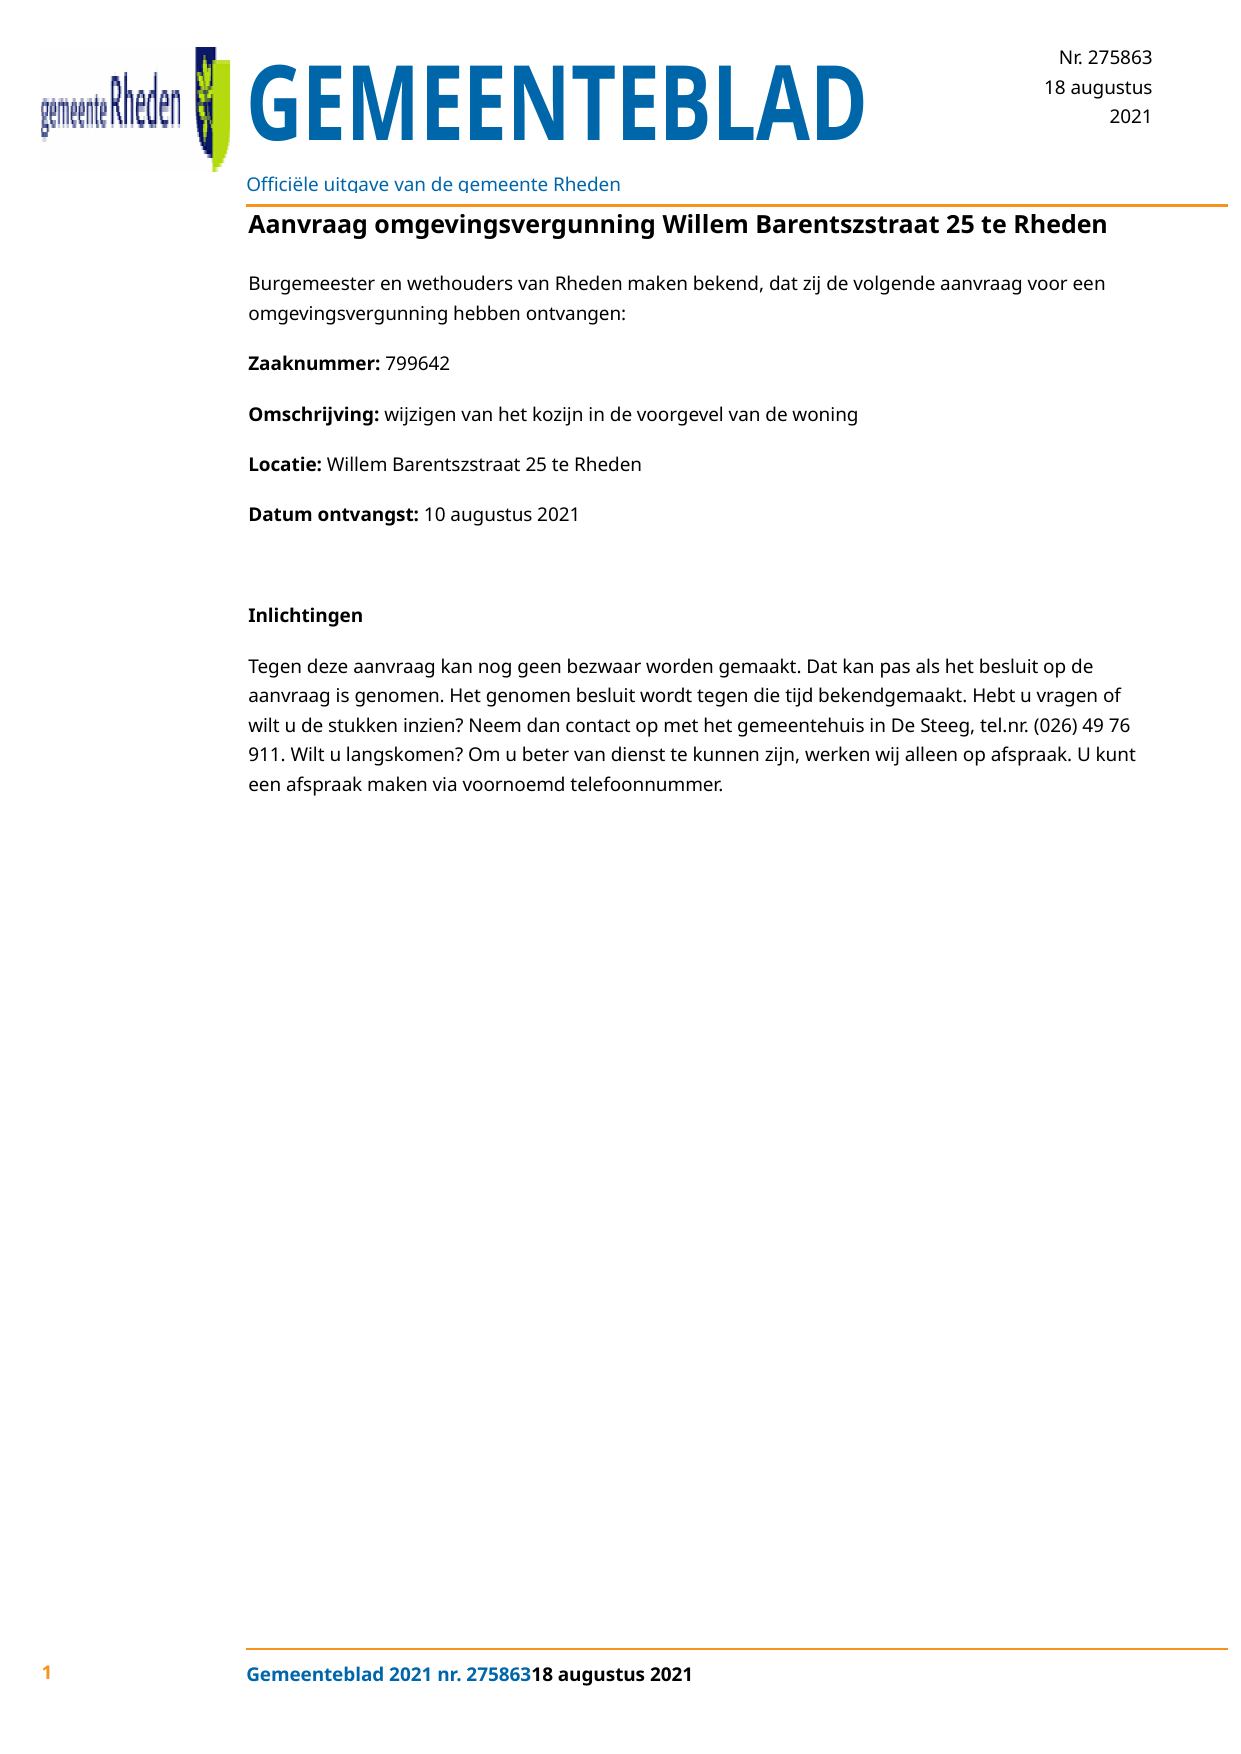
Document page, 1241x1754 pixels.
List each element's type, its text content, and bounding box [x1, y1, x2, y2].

text Omschrijving: wijzigen van het kozijn in de voorgevel van de woning [248, 401, 1152, 426]
text Aanvraag omgevingsvergunning Willem Barentszstraat 25 te Rheden [248, 207, 1152, 241]
text Zaaknummer: 799642 [248, 350, 1152, 376]
text Tegen deze aanvraag kan nog geen bezwaar worden gemaakt. Dat kan pas als het besluit op de aanvraag is genomen. Het genomen besluit wordt tegen die tijd bekendgemaakt. Hebt u vragen of wilt u de stukken inzien? Neem dan contact op met het gemeentehuis in De Steeg, tel.nr. (026) 49 76 911. Wilt u langskomen? Om u beter van dienst te kunnen zijn, werken wij alleen op afspraak. U kunt een afspraak maken via voornoemd telefoonnummer. [248, 653, 1152, 797]
text Datum ontvangst: 10 augustus 2021 [248, 502, 1152, 527]
picture [41, 47, 231, 172]
text Locatie: Willem Barentszstraat 25 te Rheden [248, 451, 1152, 477]
text Inlichtingen [248, 602, 1152, 628]
text Burgemeester en wethouders van Rheden maken bekend, dat zij de volgende aanvraag voor een omgevingsvergunning hebben ontvangen: [248, 270, 1152, 326]
